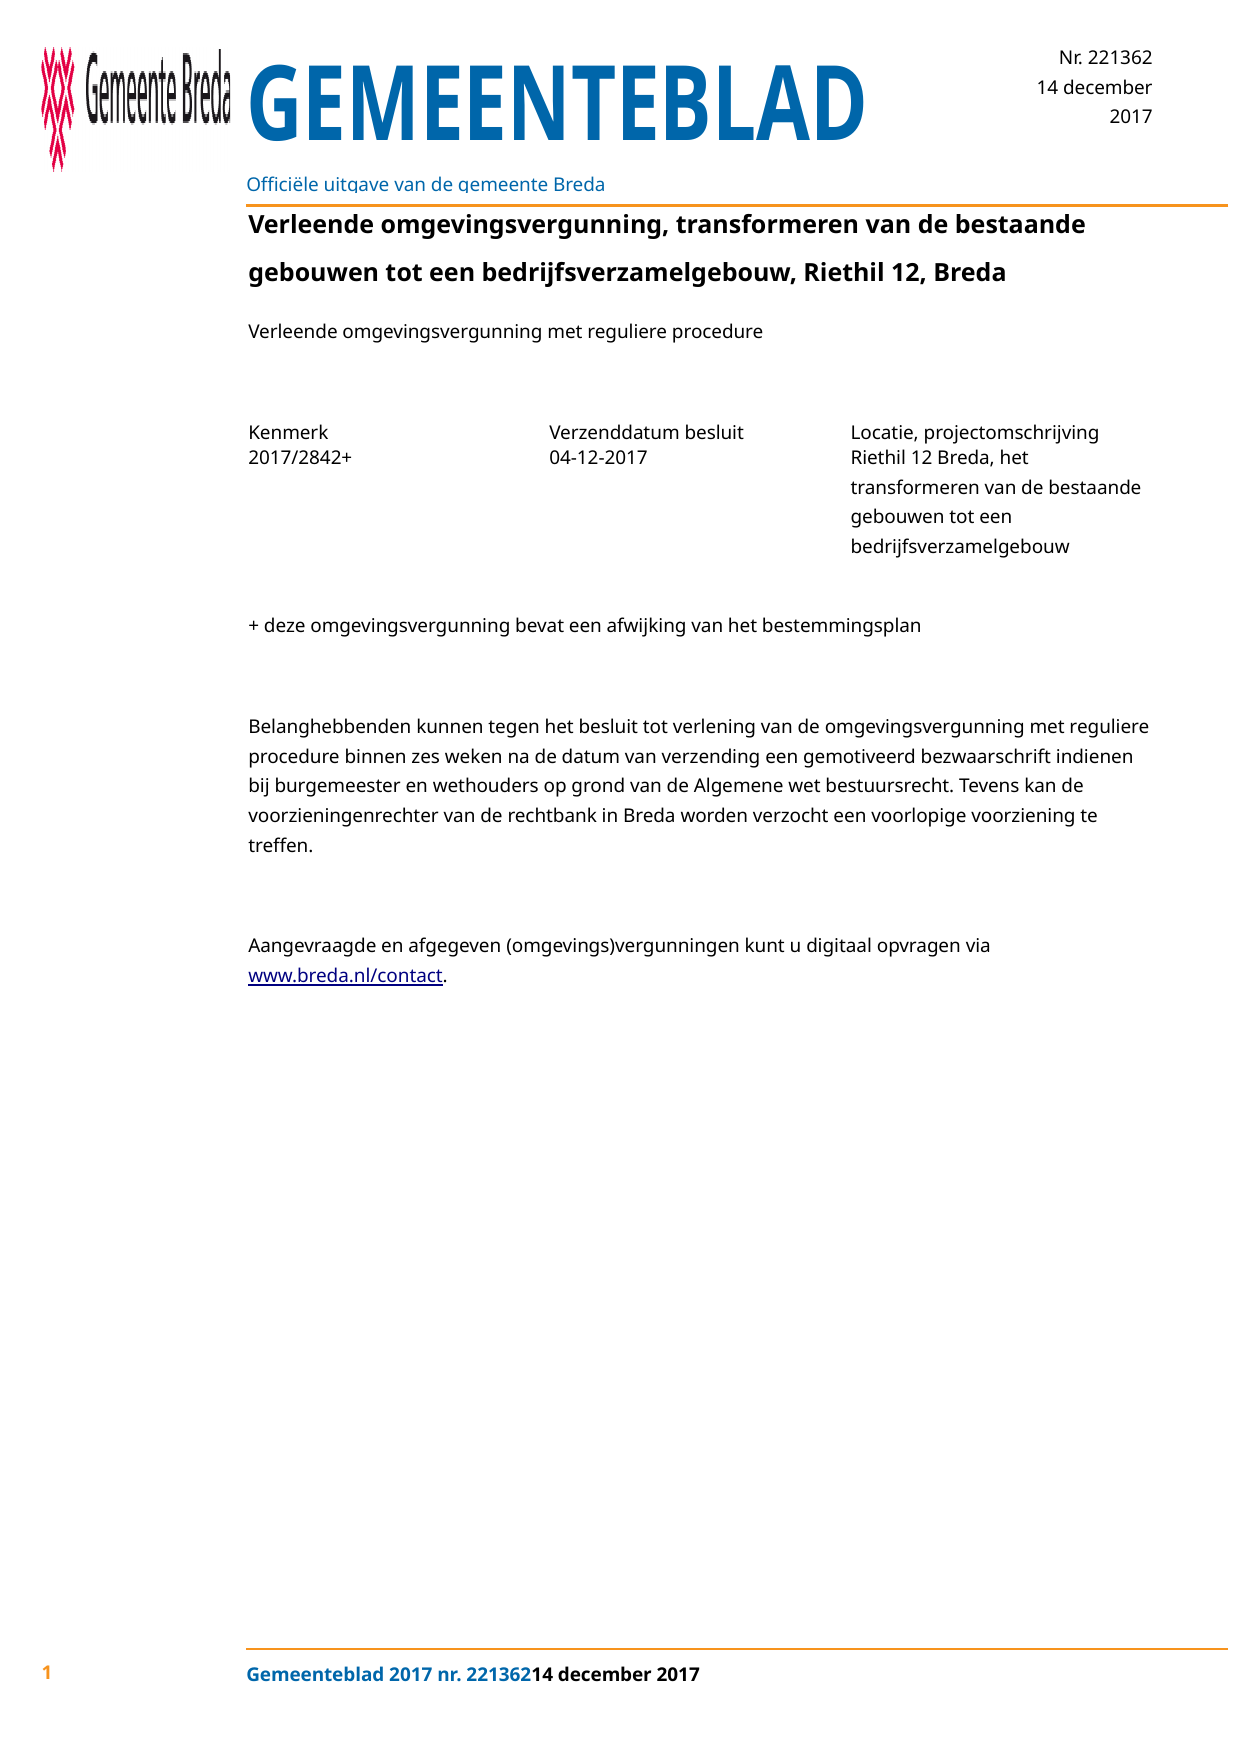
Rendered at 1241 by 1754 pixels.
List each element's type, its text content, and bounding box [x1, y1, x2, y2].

picture [41, 47, 231, 172]
text Verleende omgevingsvergunning, transformeren van de bestaande gebouwen tot een bedrijfsverzamelgebouw, Riethil 12, Breda [248, 207, 1152, 288]
text Aangevraagde en afgegeven (omgevings)vergunningen kunt u digitaal opvragen via www.breda.nl/contact. [248, 933, 1152, 988]
text Verleende omgevingsvergunning met reguliere procedure [248, 318, 1152, 344]
table_cell 04-12-2017 [549, 445, 850, 559]
table_header Verzenddatum besluit [549, 419, 850, 444]
text + deze omgevingsvergunning bevat een afwijking van het bestemmingsplan [248, 613, 1152, 638]
table_cell Riethil 12 Breda, het transformeren van de bestaande gebouwen tot een bedrijfsverzamelgebouw [850, 445, 1152, 559]
table_header Kenmerk [248, 419, 549, 444]
text Belanghebbenden kunnen tegen het besluit tot verlening van de omgevingsvergunning met reguliere procedure binnen zes weken na de datum van verzending een gemotiveerd bezwaarschrift indienen bij burgemeester en wethouders op grond van de Algemene wet bestuursrecht. Tevens kan de voorzieningenrechter van de rechtbank in Breda worden verzocht een voorlopige voorziening te treffen. [248, 713, 1152, 858]
table_header Locatie, projectomschrijving [850, 419, 1152, 444]
table_cell 2017/2842+ [248, 445, 549, 559]
